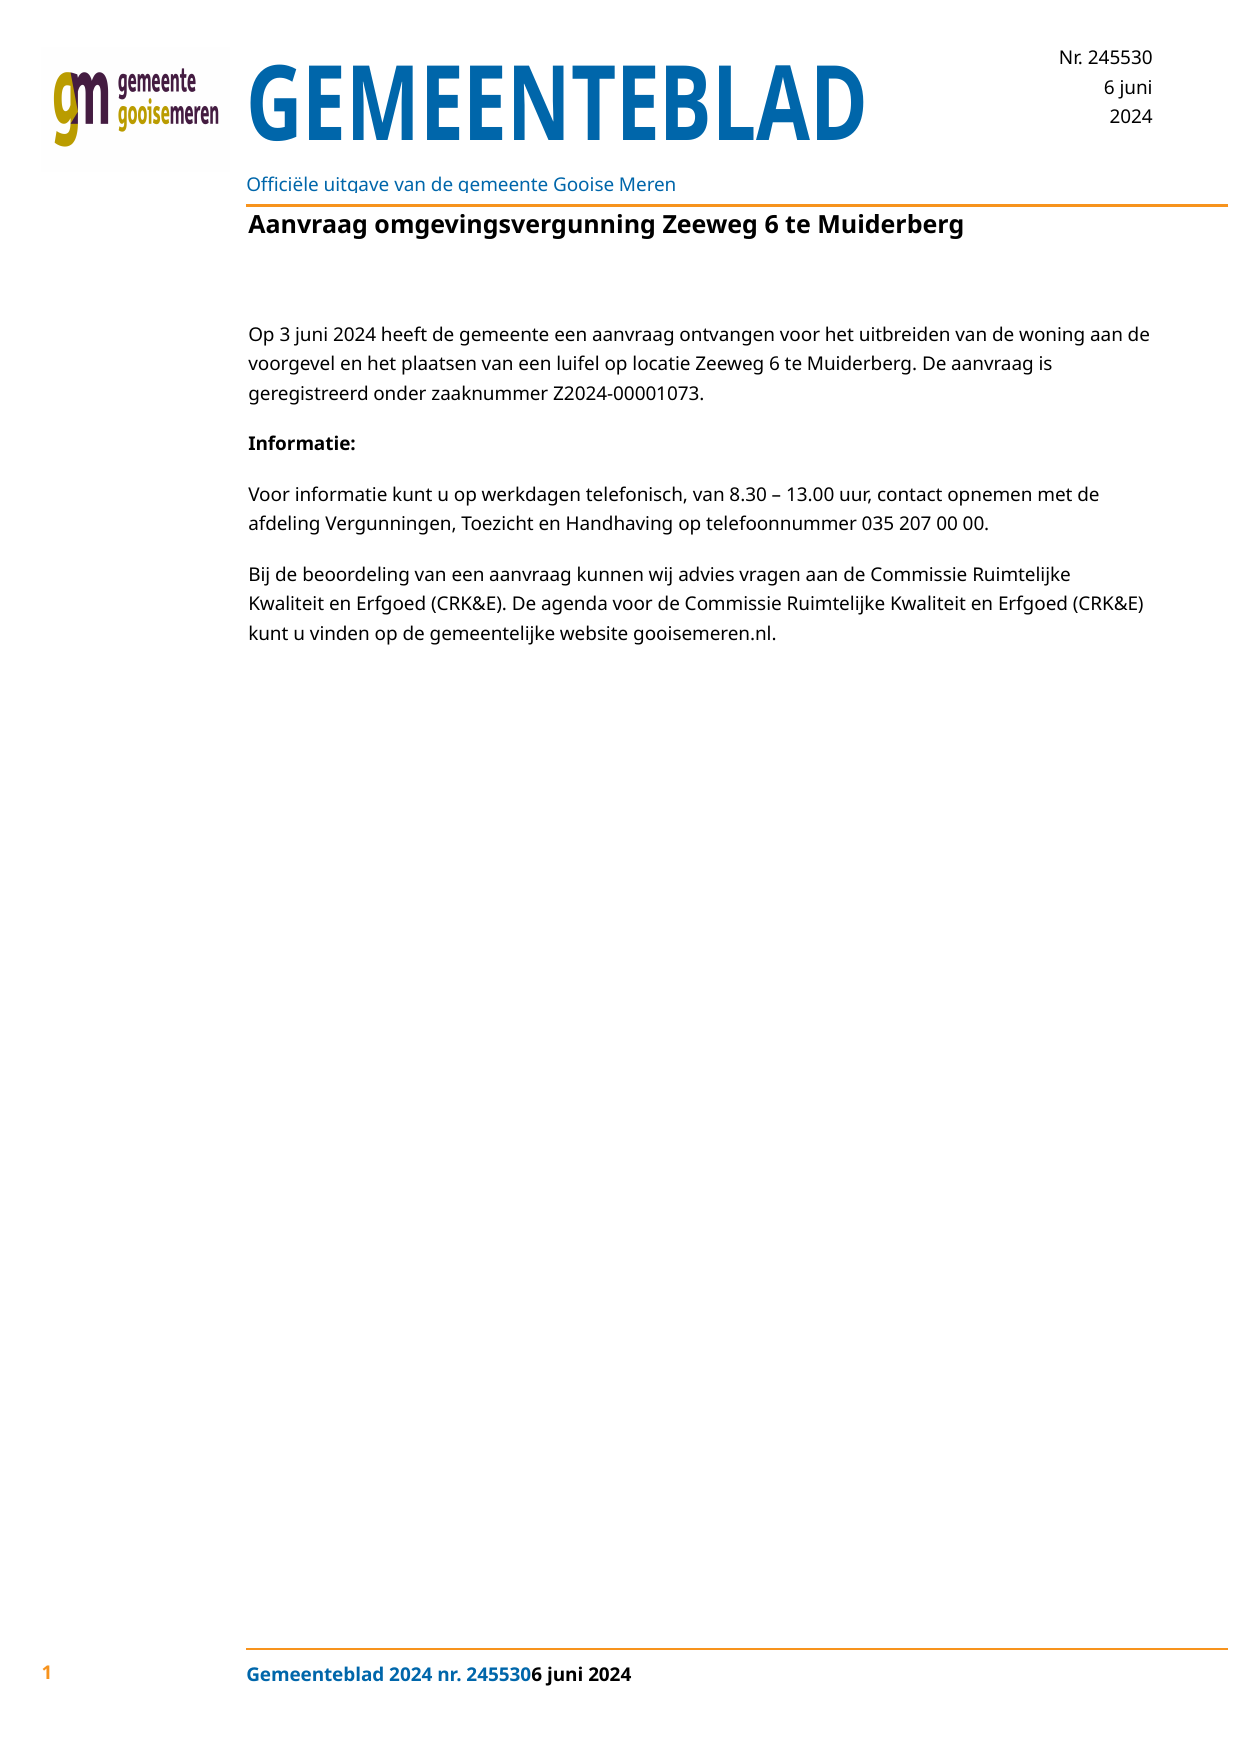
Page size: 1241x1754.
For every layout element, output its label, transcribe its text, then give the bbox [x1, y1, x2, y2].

picture [41, 47, 231, 172]
text Op 3 juni 2024 heeft de gemeente een aanvraag ontvangen voor het uitbreiden van de woning aan de voorgevel en het plaatsen van een luifel op locatie Zeeweg 6 te Muiderberg. De aanvraag is geregistreerd onder zaaknummer Z2024-00001073. [248, 321, 1152, 406]
text Bij de beoordeling van een aanvraag kunnen wij advies vragen aan de Commissie Ruimtelijke Kwaliteit en Erfgoed (CRK&E). De agenda voor de Commissie Ruimtelijke Kwaliteit en Erfgoed (CRK&E) kunt u vinden op de gemeentelijke website gooisemeren.nl. [248, 561, 1152, 646]
text Informatie: [248, 430, 1152, 456]
text Aanvraag omgevingsvergunning Zeeweg 6 te Muiderberg [248, 207, 1152, 241]
text Voor informatie kunt u op werkdagen telefonisch, van 8.30 – 13.00 uur, contact opnemen met de afdeling Vergunningen, Toezicht en Handhaving op telefoonnummer 035 207 00 00. [248, 481, 1152, 536]
